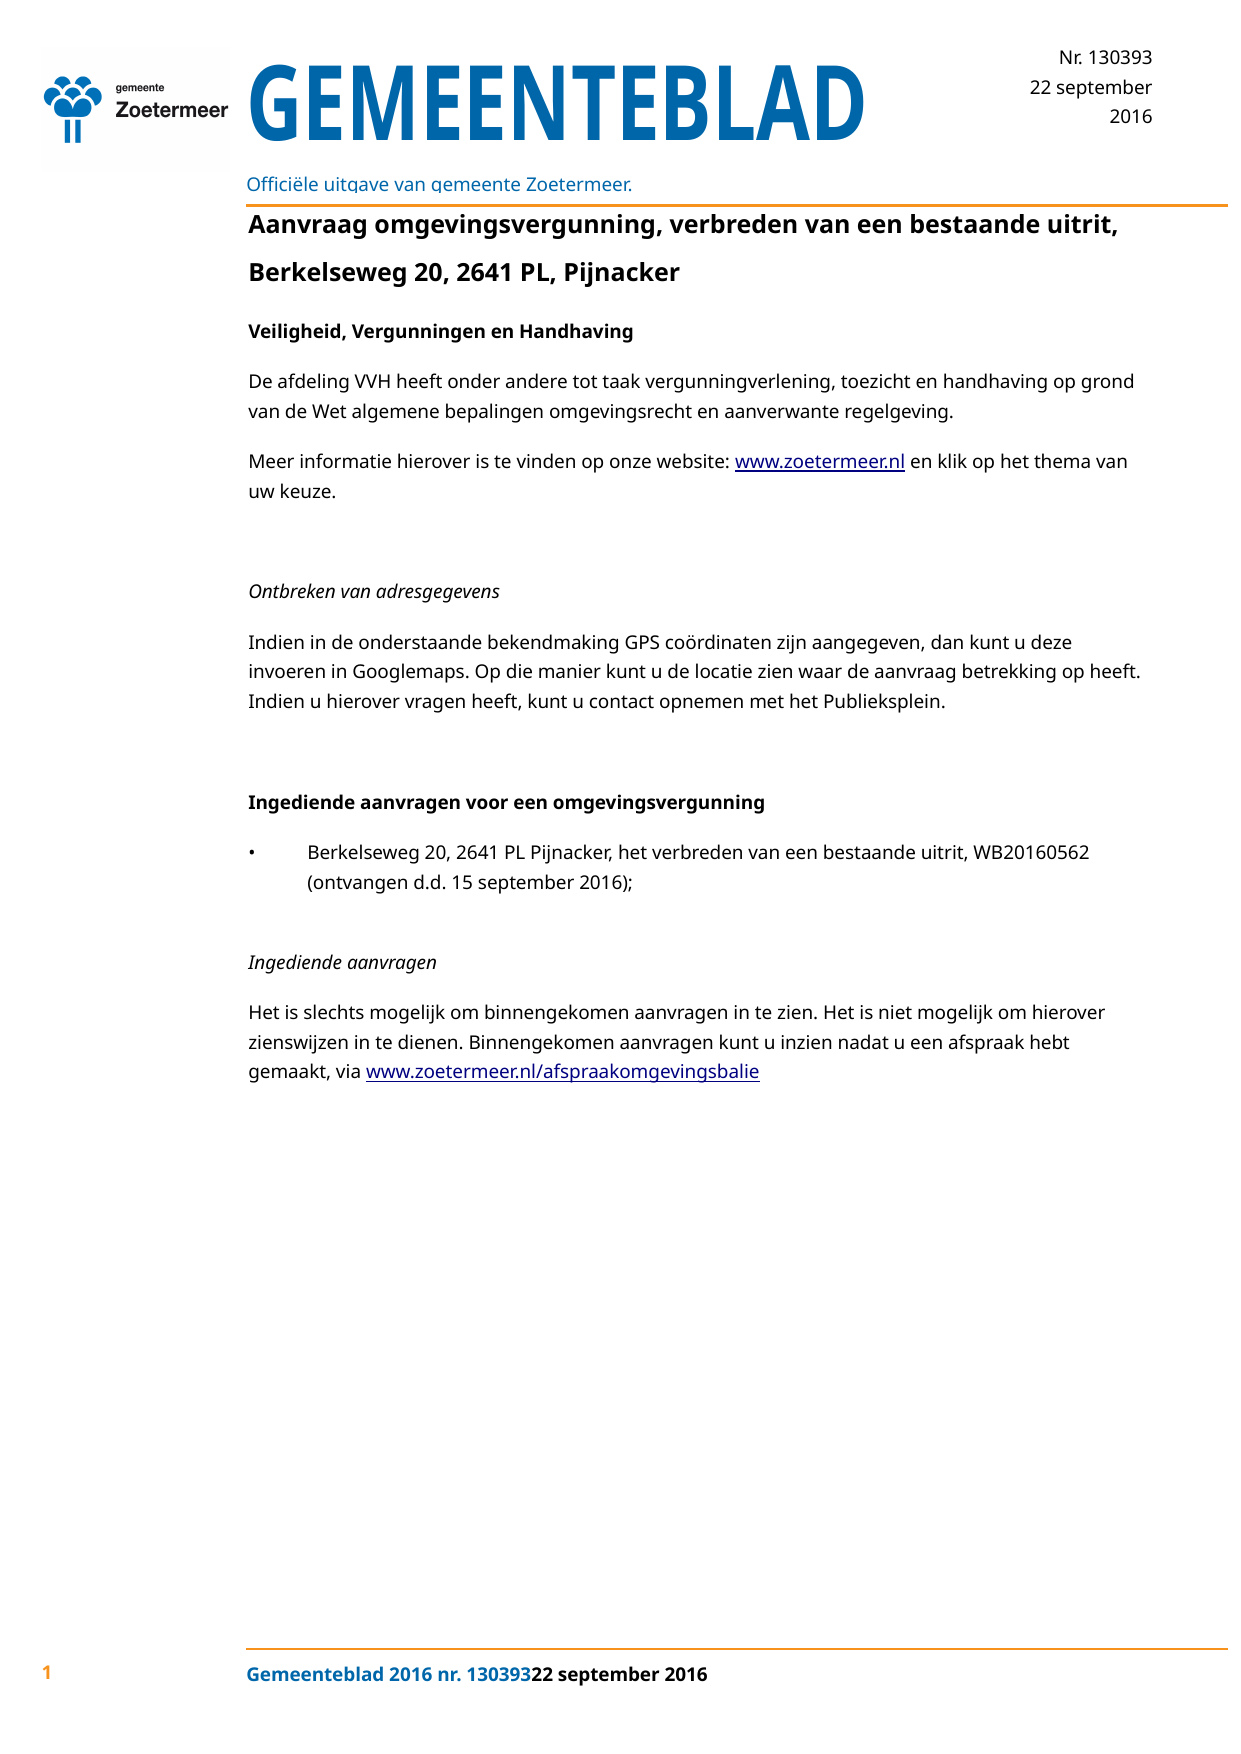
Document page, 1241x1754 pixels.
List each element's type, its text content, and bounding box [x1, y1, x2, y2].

text Ingediende aanvragen voor een omgevingsvergunning [248, 789, 1152, 815]
text Ontbreken van adresgegevens [248, 579, 1152, 604]
text Indien in de onderstaande bekendmaking GPS coördinaten zijn aangegeven, dan kunt u deze invoeren in Googlemaps. Op die manier kunt u de locatie zien waar de aanvraag betrekking op heeft. Indien u hierover vragen heeft, kunt u contact opnemen met het Publieksplein. [248, 629, 1152, 714]
list Berkelseweg 20, 2641 PL Pijnacker, het verbreden van een bestaande uitrit, WB20160562 (ontvangen d.d. 15 september 2016); [248, 839, 1152, 895]
text Meer informatie hierover is te vinden op onze website: www.zoetermeer.nl en klik op het thema van uw keuze. [248, 448, 1152, 504]
text De afdeling VVH heeft onder andere tot taak vergunningverlening, toezicht en handhaving op grond van de Wet algemene bepalingen omgevingsrecht en aanverwante regelgeving. [248, 368, 1152, 424]
text Aanvraag omgevingsvergunning, verbreden van een bestaande uitrit, Berkelseweg 20, 2641 PL, Pijnacker [248, 207, 1152, 288]
text Het is slechts mogelijk om binnengekomen aanvragen in te zien. Het is niet mogelijk om hierover zienswijzen in te dienen. Binnengekomen aanvragen kunt u inzien nadat u een afspraak hebt gemaakt, via www.zoetermeer.nl/afspraakomgevingsbalie [248, 999, 1152, 1084]
text Ingediende aanvragen [248, 949, 1152, 975]
text Veiligheid, Vergunningen en Handhaving [248, 318, 1152, 344]
picture [41, 47, 231, 172]
